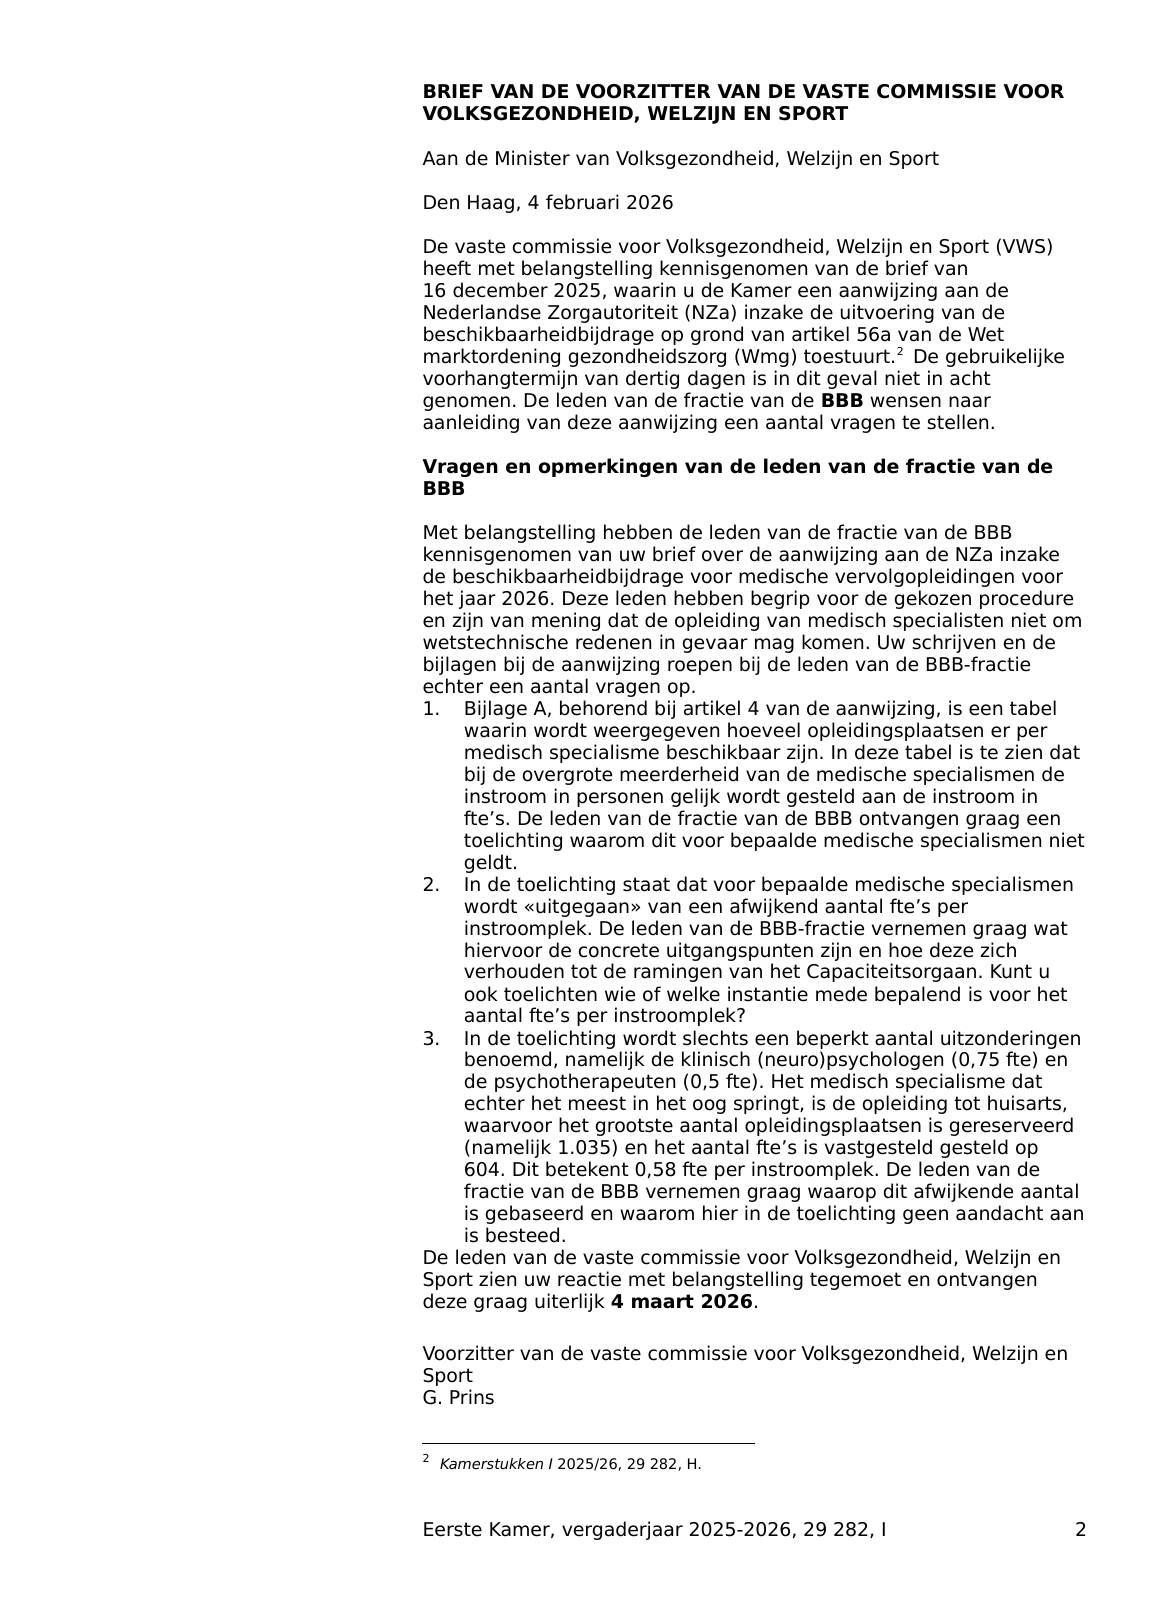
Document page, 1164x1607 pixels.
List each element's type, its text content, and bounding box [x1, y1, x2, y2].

text Aan de Minister van Volksgezondheid, Welzijn en Sport [422, 147, 1087, 169]
text De leden van de vaste commissie voor Volksgezondheid, Welzijn en Sport zien uw reactie met belangstelling tegemoet en ontvangen deze graag uiterlijk 4 maart 2026. [422, 1247, 1087, 1313]
text Kamerstukken I 2025/26, 29 282, H. [422, 1452, 1087, 1474]
text 1. Bijlage A, behorend bij artikel 4 van de aanwijzing, is een tabel waarin wordt weergegeven hoeveel opleidingsplaatsen er per medisch specialisme beschikbaar zijn. In deze tabel is te zien dat bij de overgrote meerderheid van de medische specialismen de instroom in personen gelijk wordt gesteld aan de instroom in fte’s. De leden van de fractie van de BBB ontvangen graag een toelichting waarom dit voor bepaalde medische specialismen niet geldt. [422, 698, 1087, 873]
text 3. In de toelichting wordt slechts een beperkt aantal uitzonderingen benoemd, namelijk de klinisch (neuro)psychologen (0,75 fte) en de psychotherapeuten (0,5 fte). Het medisch specialisme dat echter het meest in het oog springt, is de opleiding tot huisarts, waarvoor het grootste aantal opleidingsplaatsen is gereserveerd (namelijk 1.035) en het aantal fte’s is vastgesteld gesteld op 604. Dit betekent 0,58 fte per instroomplek. De leden van de fractie van de BBB vernemen graag waarop dit afwijkende aantal is gebaseerd en waarom hier in de toelichting geen aandacht aan is besteed. [422, 1027, 1087, 1247]
text 2. In de toelichting staat dat voor bepaalde medische specialismen wordt «uitgegaan» van een afwijkend aantal fte’s per instroomplek. De leden van de BBB-fractie vernemen graag wat hiervoor de concrete uitgangspunten zijn en hoe deze zich verhouden tot de ramingen van het Capaciteitsorgaan. Kunt u ook toelichten wie of welke instantie mede bepalend is voor het aantal fte’s per instroomplek? [422, 873, 1087, 1027]
subtitle Vragen en opmerkingen van de leden van de fractie van de BBB [422, 456, 1087, 500]
text De vaste commissie voor Volksgezondheid, Welzijn en Sport (VWS) heeft met belangstelling kennisgenomen van de brief van 16 december 2025, waarin u de Kamer een aanwijzing aan de Nederlandse Zorgautoriteit (NZa) inzake de uitvoering van de beschikbaarheidbijdrage op grond van artikel 56a van de Wet marktordening gezondheidszorg (Wmg) toestuurt. De gebruikelijke voorhangtermijn van dertig dagen is in dit geval niet in acht genomen. De leden van de fractie van de BBB wensen naar aanleiding van deze aanwijzing een aantal vragen te stellen. [422, 236, 1087, 433]
subtitle BRIEF VAN DE VOORZITTER VAN DE VASTE COMMISSIE VOOR VOLKSGEZONDHEID, WELZIJN EN SPORT [422, 81, 1087, 125]
text Met belangstelling hebben de leden van de fractie van de BBB kennisgenomen van uw brief over de aanwijzing aan de NZa inzake de beschikbaarheidbijdrage voor medische vervolgopleidingen voor het jaar 2026. Deze leden hebben begrip voor de gekozen procedure en zijn van mening dat de opleiding van medisch specialisten niet om wetstechnische redenen in gevaar mag komen. Uw schrijven en de bijlagen bij de aanwijzing roepen bij de leden van de BBB-fractie echter een aantal vragen op. [422, 522, 1087, 698]
text Voorzitter van de vaste commissie voor Volksgezondheid, Welzijn en Sport G. Prins [422, 1343, 1087, 1409]
text Den Haag, 4 februari 2026 [422, 192, 1087, 213]
